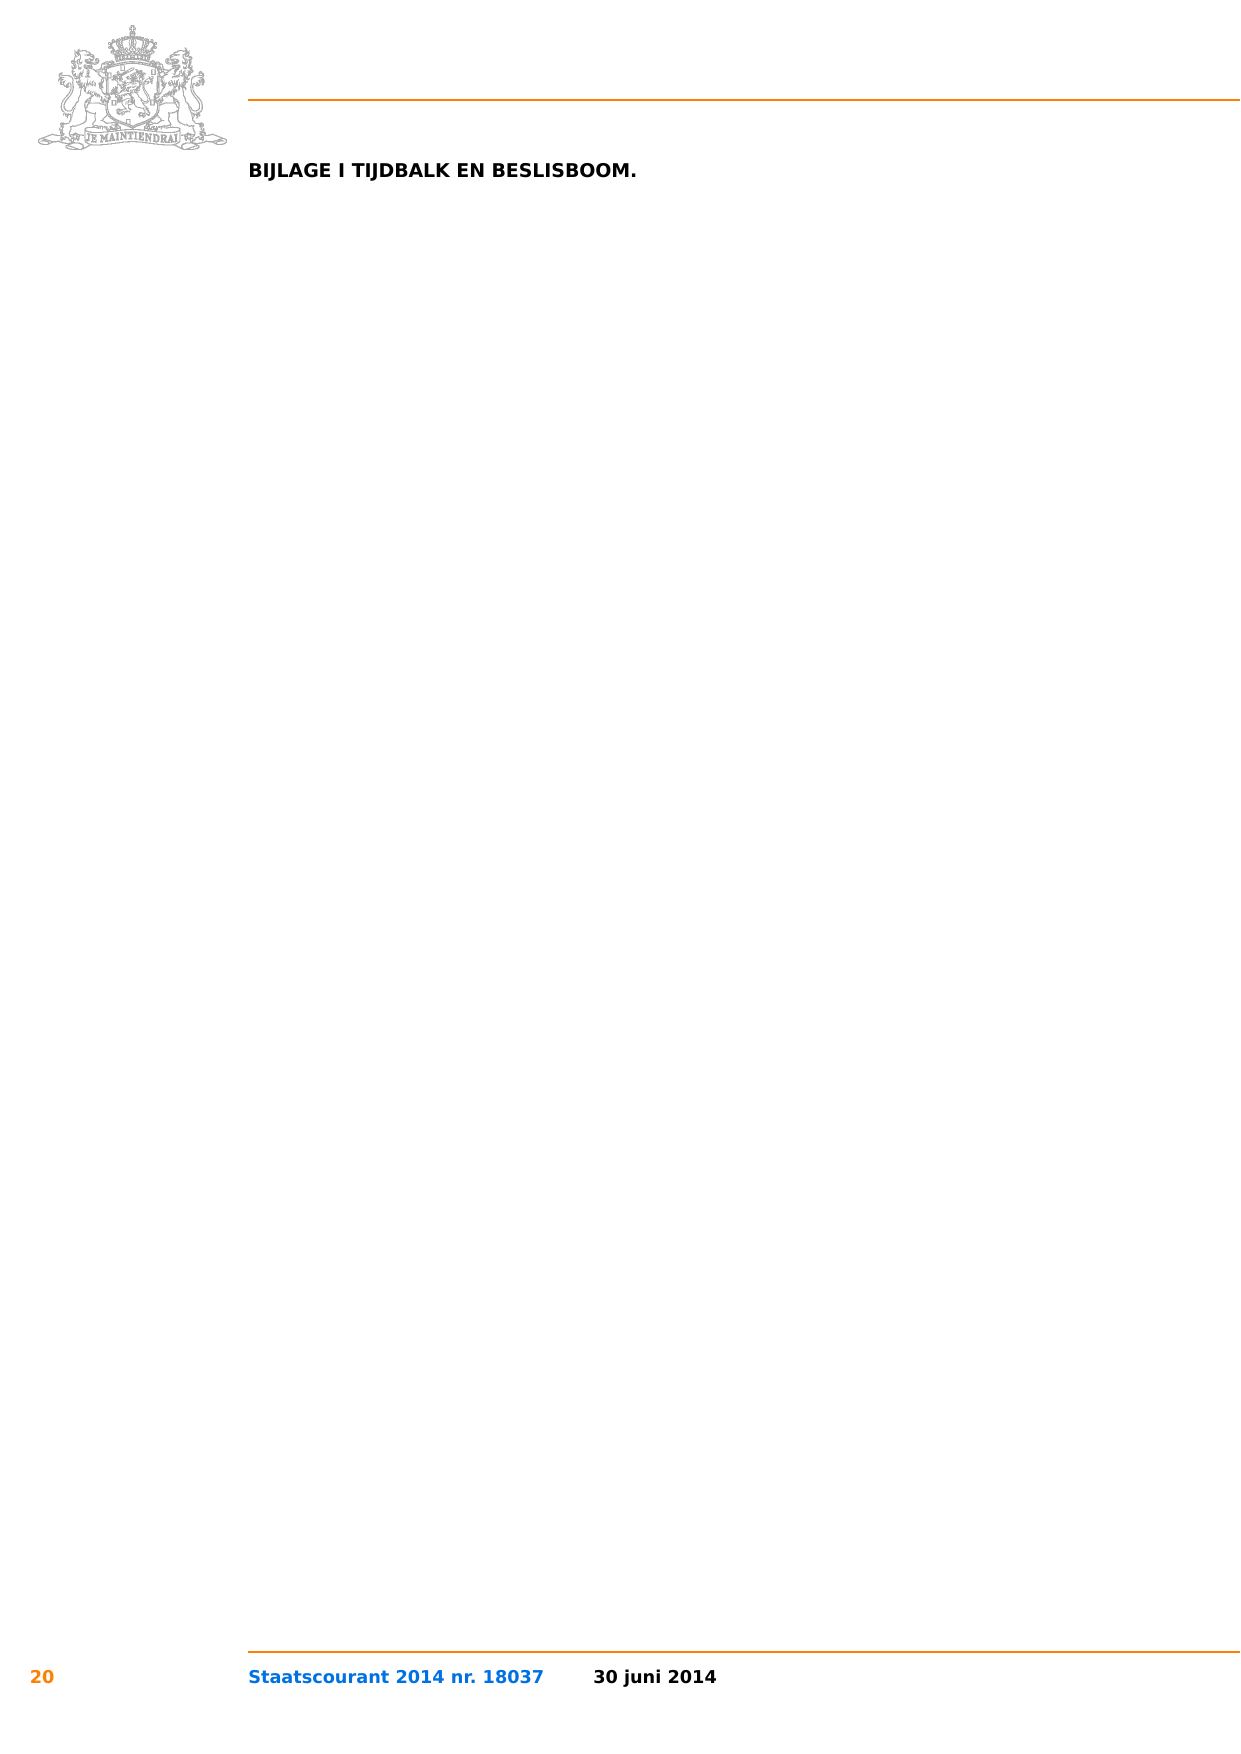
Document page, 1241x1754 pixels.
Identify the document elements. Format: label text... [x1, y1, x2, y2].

subtitle BIJLAGE I TIJDBALK EN BESLISBOOM. [248, 160, 1163, 182]
picture [38, 25, 227, 150]
